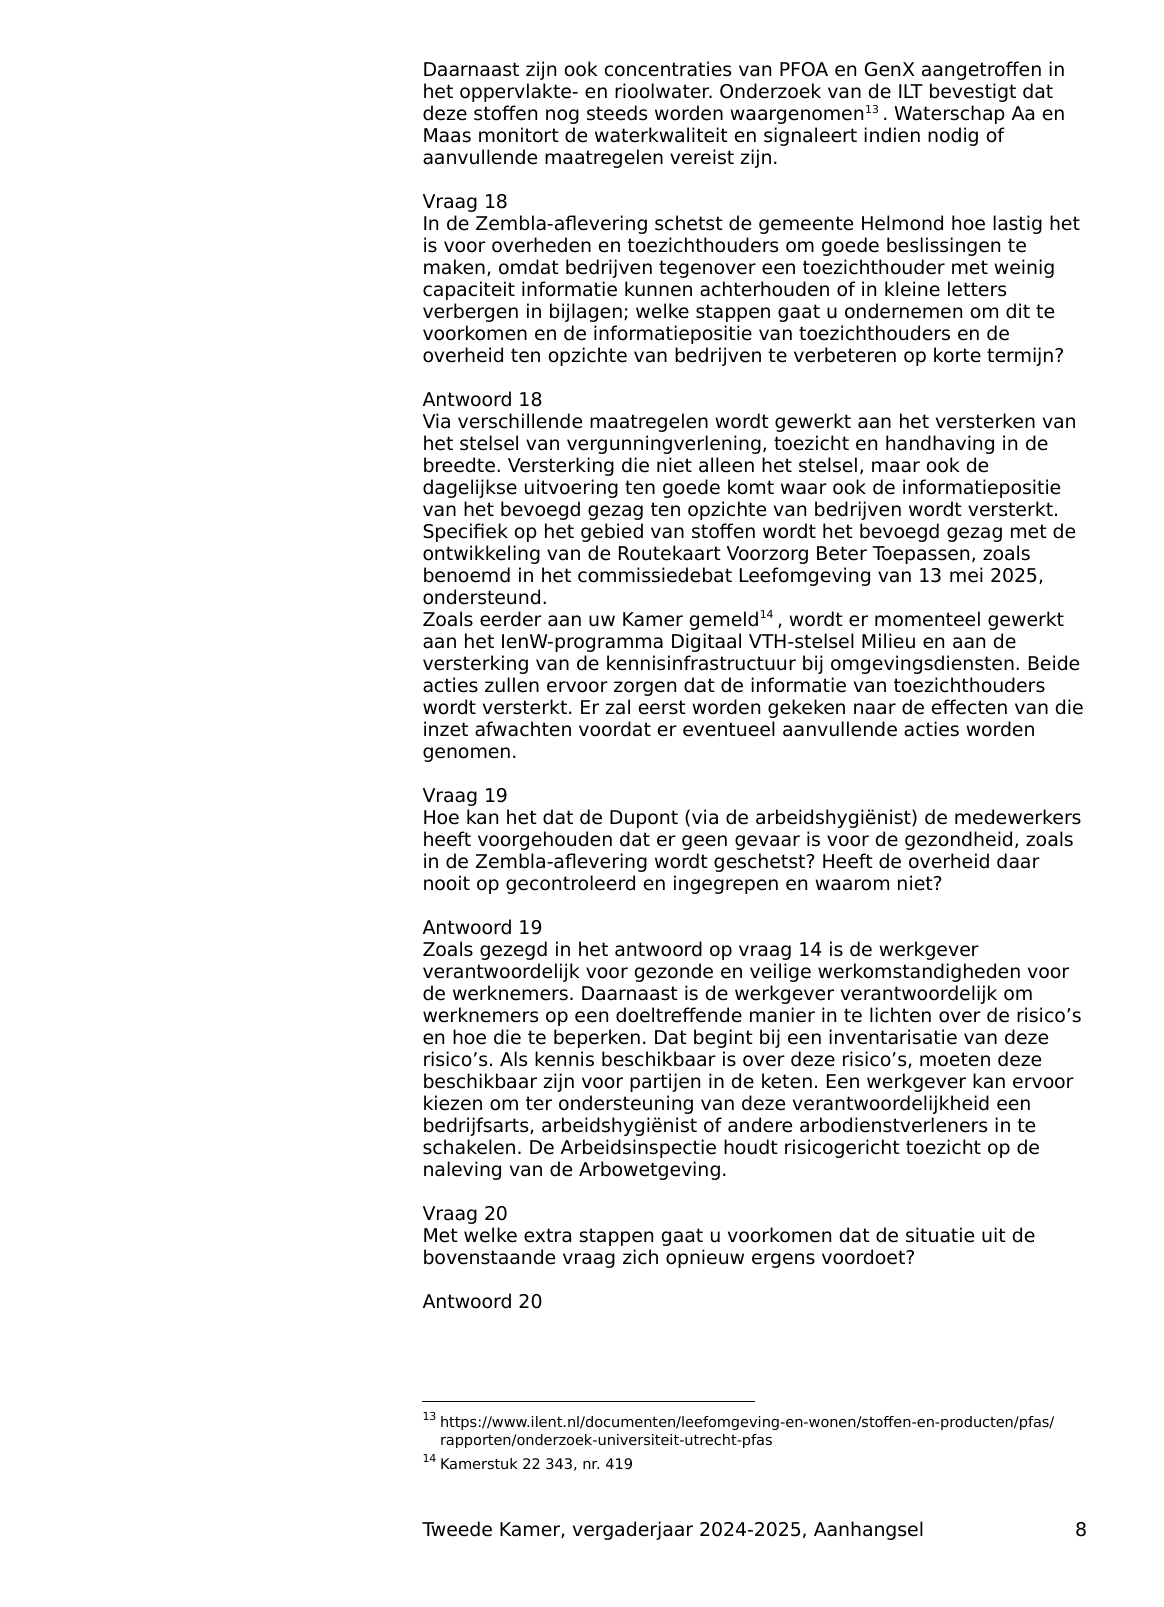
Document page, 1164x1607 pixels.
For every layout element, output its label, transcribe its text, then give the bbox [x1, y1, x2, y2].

text In de Zembla-aflevering schetst de gemeente Helmond hoe lastig het is voor overheden en toezichthouders om goede beslissingen te maken, omdat bedrijven tegenover een toezichthouder met weinig capaciteit informatie kunnen achterhouden of in kleine letters verbergen in bijlagen; welke stappen gaat u ondernemen om dit te voorkomen en de informatiepositie van toezichthouders en de overheid ten opzichte van bedrijven te verbeteren op korte termijn? [422, 213, 1087, 367]
text Antwoord 19 [422, 917, 1087, 939]
text Antwoord 20 [422, 1291, 1087, 1313]
text Kamerstuk 22 343, nr. 419 [422, 1452, 1087, 1474]
text Vraag 18 [422, 191, 1087, 213]
text Daarnaast zijn ook concentraties van PFOA en GenX aangetroffen in het oppervlakte- en rioolwater. Onderzoek van de ILT bevestigt dat deze stoffen nog steeds worden waargenomen. Waterschap Aa en Maas monitort de waterkwaliteit en signaleert indien nodig of aanvullende maatregelen vereist zijn. [422, 59, 1087, 169]
text Vraag 19 [422, 785, 1087, 807]
text Zoals gezegd in het antwoord op vraag 14 is de werkgever verantwoordelijk voor gezonde en veilige werkomstandigheden voor de werknemers. Daarnaast is de werkgever verantwoordelijk om werknemers op een doeltreffende manier in te lichten over de risico’s en hoe die te beperken. Dat begint bij een inventarisatie van deze risico’s. Als kennis beschikbaar is over deze risico’s, moeten deze beschikbaar zijn voor partijen in de keten. Een werkgever kan ervoor kiezen om ter ondersteuning van deze verantwoordelijkheid een bedrijfsarts, arbeidshygiënist of andere arbodienstverleners in te schakelen. De Arbeidsinspectie houdt risicogericht toezicht op de naleving van de Arbowetgeving. [422, 939, 1087, 1181]
text Zoals eerder aan uw Kamer gemeld, wordt er momenteel gewerkt aan het IenW-programma Digitaal VTH-stelsel Milieu en aan de versterking van de kennisinfrastructuur bij omgevingsdiensten. Beide acties zullen ervoor zorgen dat de informatie van toezichthouders wordt versterkt. Er zal eerst worden gekeken naar de effecten van die inzet afwachten voordat er eventueel aanvullende acties worden genomen. [422, 609, 1087, 763]
text Via verschillende maatregelen wordt gewerkt aan het versterken van het stelsel van vergunningverlening, toezicht en handhaving in de breedte. Versterking die niet alleen het stelsel, maar ook de dagelijkse uitvoering ten goede komt waar ook de informatiepositie van het bevoegd gezag ten opzichte van bedrijven wordt versterkt. Specifiek op het gebied van stoffen wordt het bevoegd gezag met de ontwikkeling van de Routekaart Voorzorg Beter Toepassen, zoals benoemd in het commissiedebat Leefomgeving van 13 mei 2025, ondersteund. [422, 411, 1087, 609]
text Hoe kan het dat de Dupont (via de arbeidshygiënist) de medewerkers heeft voorgehouden dat er geen gevaar is voor de gezondheid, zoals in de Zembla-aflevering wordt geschetst? Heeft de overheid daar nooit op gecontroleerd en ingegrepen en waarom niet? [422, 807, 1087, 895]
text Met welke extra stappen gaat u voorkomen dat de situatie uit de bovenstaande vraag zich opnieuw ergens voordoet? [422, 1225, 1087, 1269]
text Vraag 20 [422, 1203, 1087, 1225]
text https://www.ilent.nl/documenten/leefomgeving-en-wonen/stoffen-en-producten/pfas/rapporten/onderzoek-universiteit-utrecht-pfas [422, 1410, 1087, 1449]
text Antwoord 18 [422, 389, 1087, 411]
